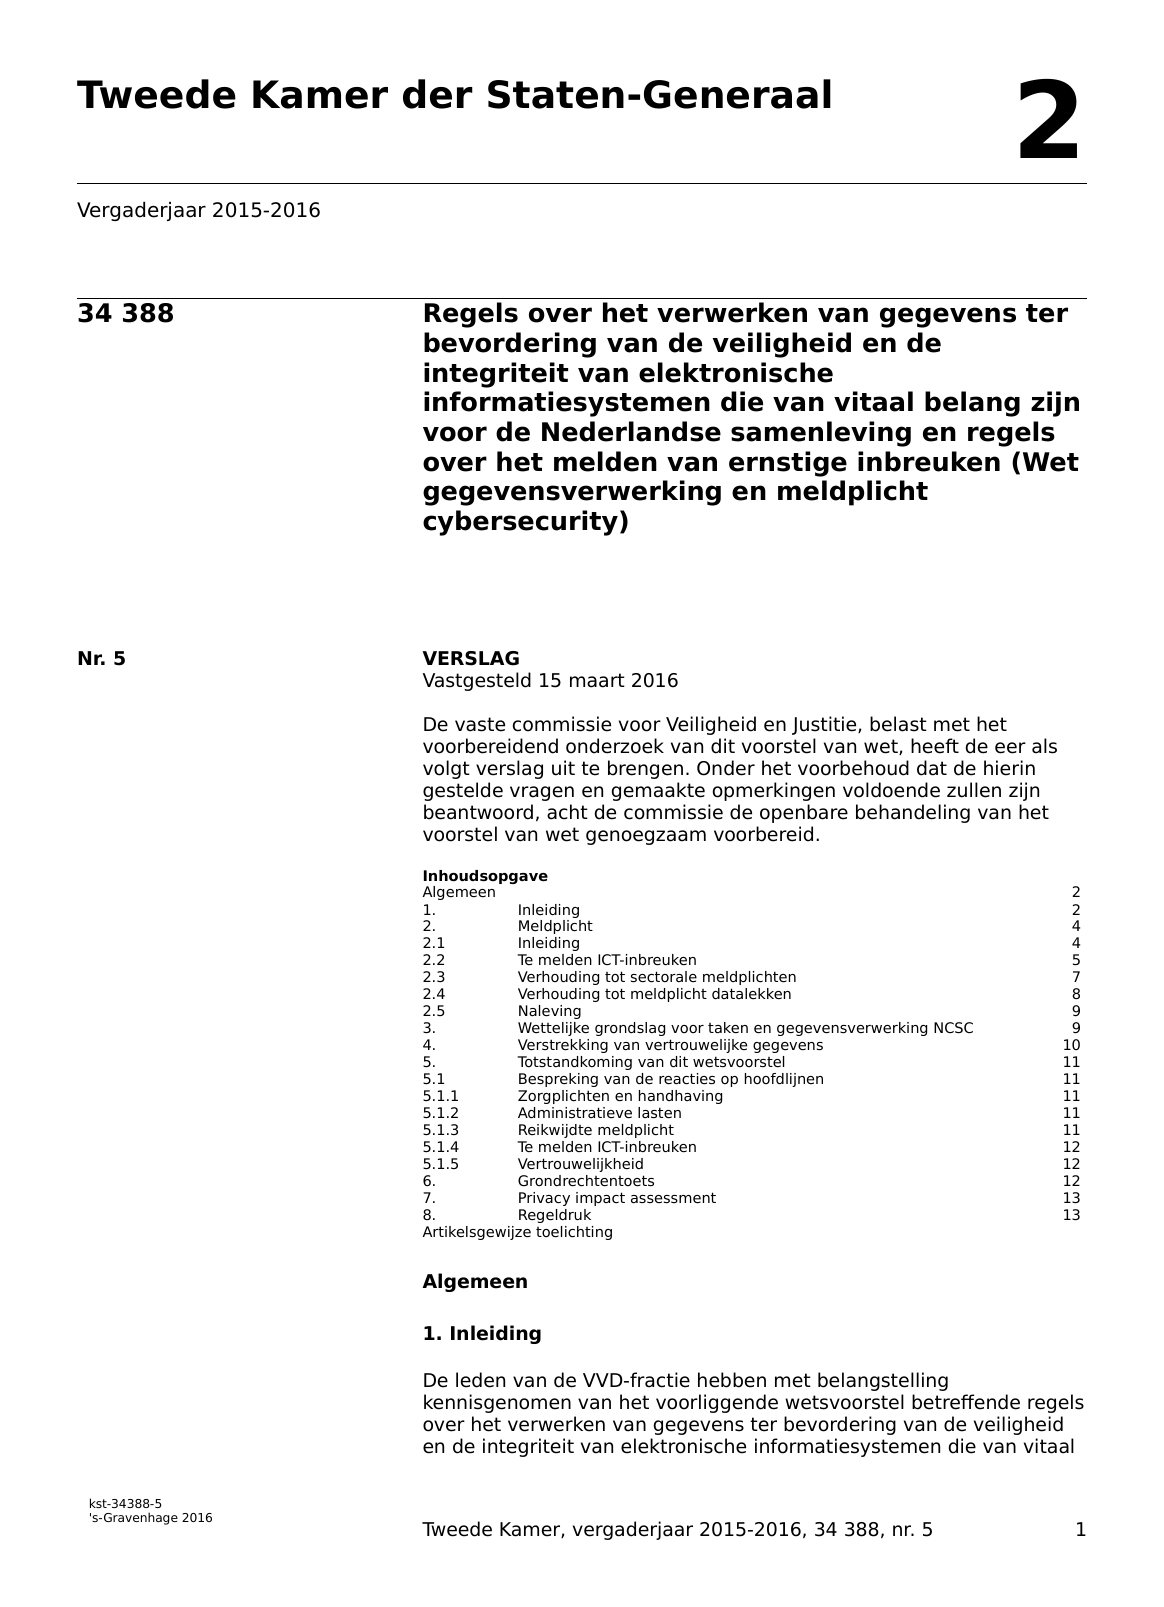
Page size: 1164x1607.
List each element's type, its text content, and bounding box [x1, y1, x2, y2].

table_cell 2.5 [422, 1003, 512, 1020]
table_cell Totstandkoming van dit wetsvoorstel [512, 1054, 993, 1071]
table_cell 2 [993, 884, 1087, 901]
table_cell Te melden ICT-inbreuken [512, 952, 993, 969]
text De vaste commissie voor Veiligheid en Justitie, belast met het voorbereidend onderzoek van dit voorstel van wet, heeft de eer als volgt verslag uit te brengen. Onder het voorbehoud dat de hierin gestelde vragen en gemaakte opmerkingen voldoende zullen zijn beantwoord, acht de commissie de openbare behandeling van het voorstel van wet genoegzaam voorbereid. [422, 714, 1087, 846]
table_cell 13 [993, 1190, 1087, 1207]
table_cell 2. [422, 918, 512, 935]
table_cell Bespreking van de reacties op hoofdlijnen [512, 1071, 993, 1088]
table_cell 9 [993, 1003, 1087, 1020]
table_cell 9 [993, 1020, 1087, 1037]
table_cell Algemeen [422, 884, 993, 901]
table_header [993, 868, 1087, 884]
table_header Tweede Kamer der Staten-Generaal [77, 59, 886, 183]
table_cell Inleiding [512, 935, 993, 952]
table_cell Te melden ICT-inbreuken [512, 1139, 993, 1156]
subtitle 34 388 Regels over het verwerken van gegevens ter bevordering van de veiligheid en de integriteit van elektronische informatiesystemen die van vitaal belang zijn voor de Nederlandse samenleving en regels over het melden van ernstige inbreuken (Wet gegevensverwerking en meldplicht cybersecurity) [77, 299, 1087, 536]
table_cell Verhouding tot sectorale meldplichten [512, 969, 993, 986]
table_cell 3. [422, 1020, 512, 1037]
table_cell Meldplicht [512, 918, 993, 935]
subtitle Algemeen [422, 1271, 1087, 1293]
table_cell 11 [993, 1105, 1087, 1122]
table_cell [993, 1224, 1087, 1241]
table_cell 8 [993, 986, 1087, 1003]
table_cell 12 [993, 1173, 1087, 1190]
text De leden van de VVD-fractie hebben met belangstelling kennisgenomen van het voorliggende wetsvoorstel betreffende regels over het verwerken van gegevens ter bevordering van de veiligheid en de integriteit van elektronische informatiesystemen die van vitaal [422, 1370, 1087, 1458]
table_cell 4 [993, 918, 1087, 935]
table_cell 4 [993, 935, 1087, 952]
table_cell 11 [993, 1071, 1087, 1088]
table_cell 2.3 [422, 969, 512, 986]
table_cell 11 [993, 1054, 1087, 1071]
text Vastgesteld 15 maart 2016 [422, 669, 1087, 691]
table_cell Inleiding [512, 901, 993, 918]
table_header 2 [886, 59, 1087, 183]
table_cell 2.4 [422, 986, 512, 1003]
table_cell 5. [422, 1054, 512, 1071]
table_cell 12 [993, 1139, 1087, 1156]
table_cell 5.1.1 [422, 1088, 512, 1105]
table_cell 11 [993, 1122, 1087, 1139]
table_cell Privacy impact assessment [512, 1190, 993, 1207]
table_cell 10 [993, 1037, 1087, 1054]
table_cell 7 [993, 969, 1087, 986]
table_cell Naleving [512, 1003, 993, 1020]
subtitle Nr. 5 VERSLAG [77, 647, 1087, 669]
table_cell 8. [422, 1207, 512, 1224]
table_cell 5.1.2 [422, 1105, 512, 1122]
table_cell 12 [993, 1156, 1087, 1173]
table_cell 7. [422, 1190, 512, 1207]
table_cell Regeldruk [512, 1207, 993, 1224]
table_cell 11 [993, 1088, 1087, 1105]
table_cell Artikelsgewijze toelichting [422, 1224, 993, 1241]
table_cell 2.1 [422, 935, 512, 952]
table_cell 2 [993, 901, 1087, 918]
table_cell Vertrouwelijkheid [512, 1156, 993, 1173]
table_cell 2.2 [422, 952, 512, 969]
table_cell 6. [422, 1173, 512, 1190]
subtitle 1. Inleiding [422, 1323, 1087, 1345]
table_cell Zorgplichten en handhaving [512, 1088, 993, 1105]
table_cell Verhouding tot meldplicht datalekken [512, 986, 993, 1003]
table_cell 4. [422, 1037, 512, 1054]
table_cell 5.1.4 [422, 1139, 512, 1156]
table_cell 5.1 [422, 1071, 512, 1088]
table_cell 5 [993, 952, 1087, 969]
table_cell 13 [993, 1207, 1087, 1224]
table_cell Wettelijke grondslag voor taken en gegevensverwerking NCSC [512, 1020, 993, 1037]
table_cell 5.1.5 [422, 1156, 512, 1173]
table_cell Vergaderjaar 2015-2016 [77, 184, 1087, 298]
table_cell Reikwijdte meldplicht [512, 1122, 993, 1139]
table_cell 1. [422, 901, 512, 918]
table_cell Grondrechtentoets [512, 1173, 993, 1190]
text 's-Gravenhage 2016 [88, 1511, 323, 1525]
table_header Inhoudsopgave [422, 868, 993, 884]
table_cell Administratieve lasten [512, 1105, 993, 1122]
table_cell Verstrekking van vertrouwelijke gegevens [512, 1037, 993, 1054]
text kst-34388-5 [88, 1497, 323, 1511]
table_cell 5.1.3 [422, 1122, 512, 1139]
